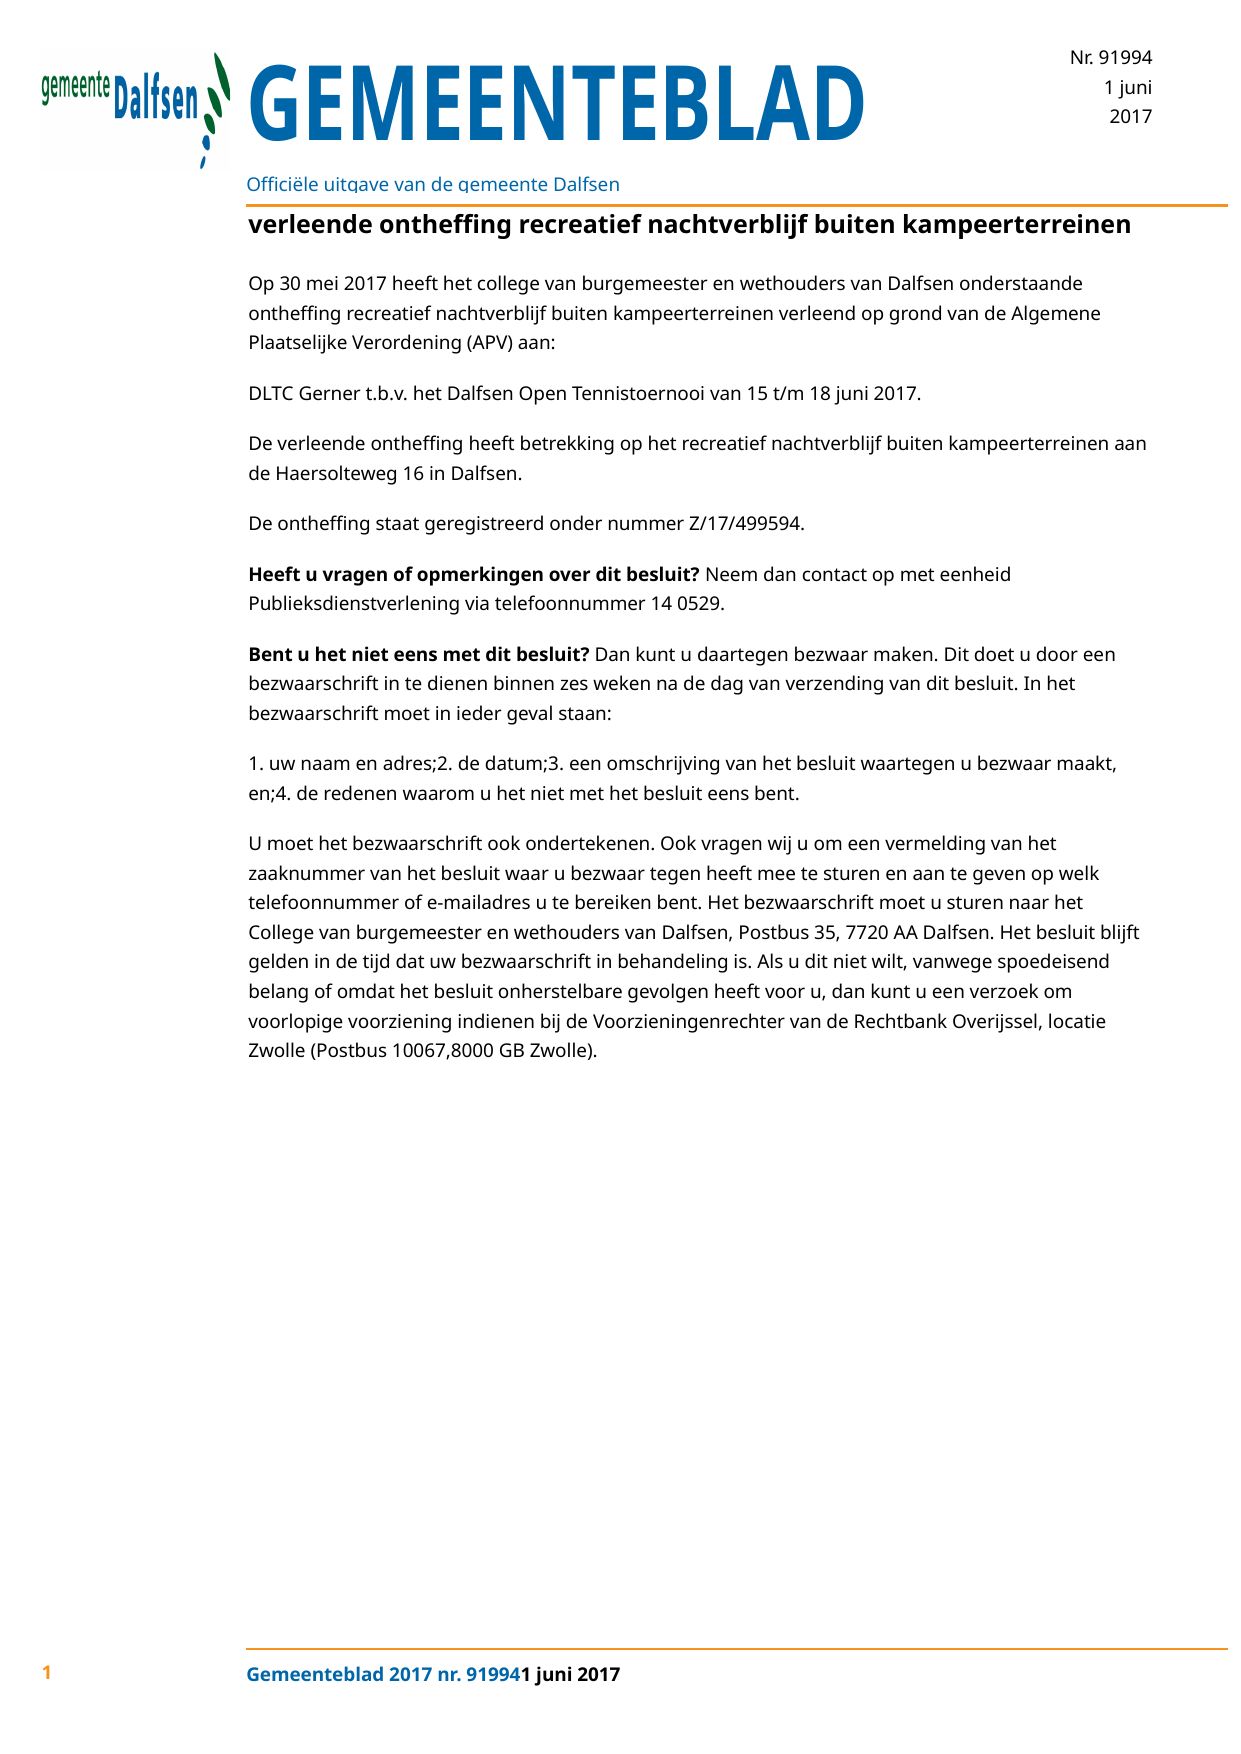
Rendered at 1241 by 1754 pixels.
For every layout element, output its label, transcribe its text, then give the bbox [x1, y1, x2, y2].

text Bent u het niet eens met dit besluit? Dan kunt u daartegen bezwaar maken. Dit doet u door een bezwaarschrift in te dienen binnen zes weken na de dag van verzending van dit besluit. In het bezwaarschrift moet in ieder geval staan: [248, 641, 1152, 726]
text U moet het bezwaarschrift ook ondertekenen. Ook vragen wij u om een vermelding van het zaaknummer van het besluit waar u bezwaar tegen heeft mee te sturen en aan te geven op welk telefoonnummer of e-mailadres u te bereiken bent. Het bezwaarschrift moet u sturen naar het College van burgemeester en wethouders van Dalfsen, Postbus 35, 7720 AA Dalfsen. Het besluit blijft gelden in de tijd dat uw bezwaarschrift in behandeling is. Als u dit niet wilt, vanwege spoedeisend belang of omdat het besluit onherstelbare gevolgen heeft voor u, dan kunt u een verzoek om voorlopige voorziening indienen bij de Voorzieningenrechter van de Rechtbank Overijssel, locatie Zwolle (Postbus 10067,8000 GB Zwolle). [248, 830, 1152, 1063]
picture [41, 47, 231, 172]
text De verleende ontheffing heeft betrekking op het recreatief nachtverblijf buiten kampeerterreinen aan de Haersolteweg 16 in Dalfsen. [248, 430, 1152, 486]
text DLTC Gerner t.b.v. het Dalfsen Open Tennistoernooi van 15 t/m 18 juni 2017. [248, 380, 1152, 406]
text Op 30 mei 2017 heeft het college van burgemeester en wethouders van Dalfsen onderstaande ontheffing recreatief nachtverblijf buiten kampeerterreinen verleend op grond van de Algemene Plaatselijke Verordening (APV) aan: [248, 270, 1152, 355]
text Heeft u vragen of opmerkingen over dit besluit? Neem dan contact op met eenheid Publieksdienstverlening via telefoonnummer 14 0529. [248, 561, 1152, 616]
text verleende ontheffing recreatief nachtverblijf buiten kampeerterreinen [248, 207, 1152, 241]
text De ontheffing staat geregistreerd onder nummer Z/17/499594. [248, 510, 1152, 536]
text 1. uw naam en adres;2. de datum;3. een omschrijving van het besluit waartegen u bezwaar maakt, en;4. de redenen waarom u het niet met het besluit eens bent. [248, 750, 1152, 806]
